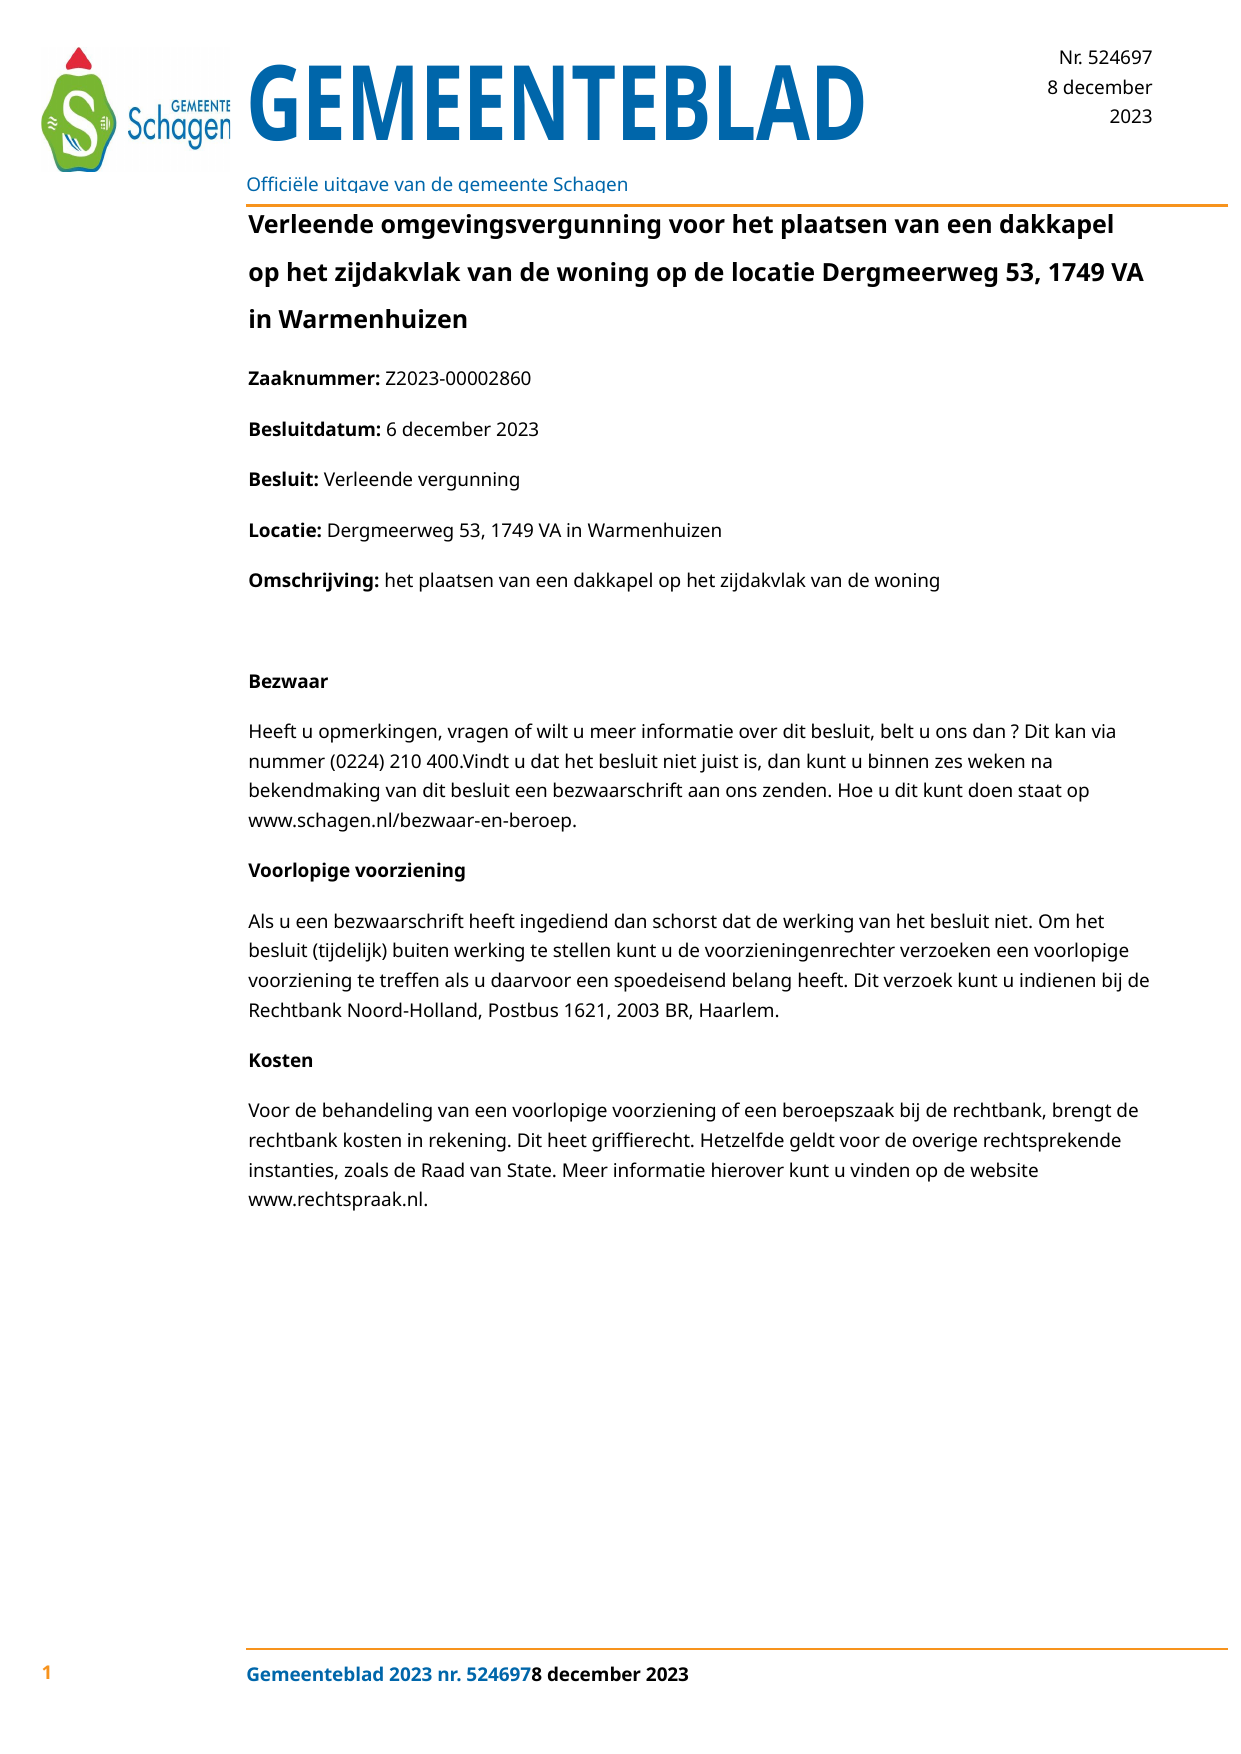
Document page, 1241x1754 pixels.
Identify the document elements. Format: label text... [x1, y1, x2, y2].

text Bezwaar [248, 668, 1152, 694]
text Als u een bezwaarschrift heeft ingediend dan schorst dat de werking van het besluit niet. Om het besluit (tijdelijk) buiten werking te stellen kunt u de voorzieningenrechter verzoeken een voorlopige voorziening te treffen als u daarvoor een spoedeisend belang heeft. Dit verzoek kunt u indienen bij de Rechtbank Noord-Holland, Postbus 1621, 2003 BR, Haarlem. [248, 908, 1152, 1022]
picture [41, 47, 231, 172]
text Omschrijving: het plaatsen van een dakkapel op het zijdakvlak van de woning [248, 567, 1152, 593]
text Kosten [248, 1047, 1152, 1073]
text Locatie: Dergmeerweg 53, 1749 VA in Warmenhuizen [248, 517, 1152, 542]
text Verleende omgevingsvergunning voor het plaatsen van een dakkapel op het zijdakvlak van de woning op de locatie Dergmeerweg 53, 1749 VA in Warmenhuizen [248, 207, 1152, 336]
text Besluit: Verleende vergunning [248, 466, 1152, 492]
text Voorlopige voorziening [248, 858, 1152, 883]
text Heeft u opmerkingen, vragen of wilt u meer informatie over dit besluit, belt u ons dan ? Dit kan via nummer (0224) 210 400.Vindt u dat het besluit niet juist is, dan kunt u binnen zes weken na bekendmaking van dit besluit een bezwaarschrift aan ons zenden. Hoe u dit kunt doen staat op www.schagen.nl/bezwaar-en-beroep. [248, 718, 1152, 833]
text Voor de behandeling van een voorlopige voorziening of een beroepszaak bij de rechtbank, brengt de rechtbank kosten in rekening. Dit heet griffierecht. Hetzelfde geldt voor de overige rechtsprekende instanties, zoals de Raad van State. Meer informatie hierover kunt u vinden op de website www.rechtspraak.nl. [248, 1098, 1152, 1212]
text Besluitdatum: 6 december 2023 [248, 416, 1152, 442]
text Zaaknummer: Z2023-00002860 [248, 366, 1152, 391]
